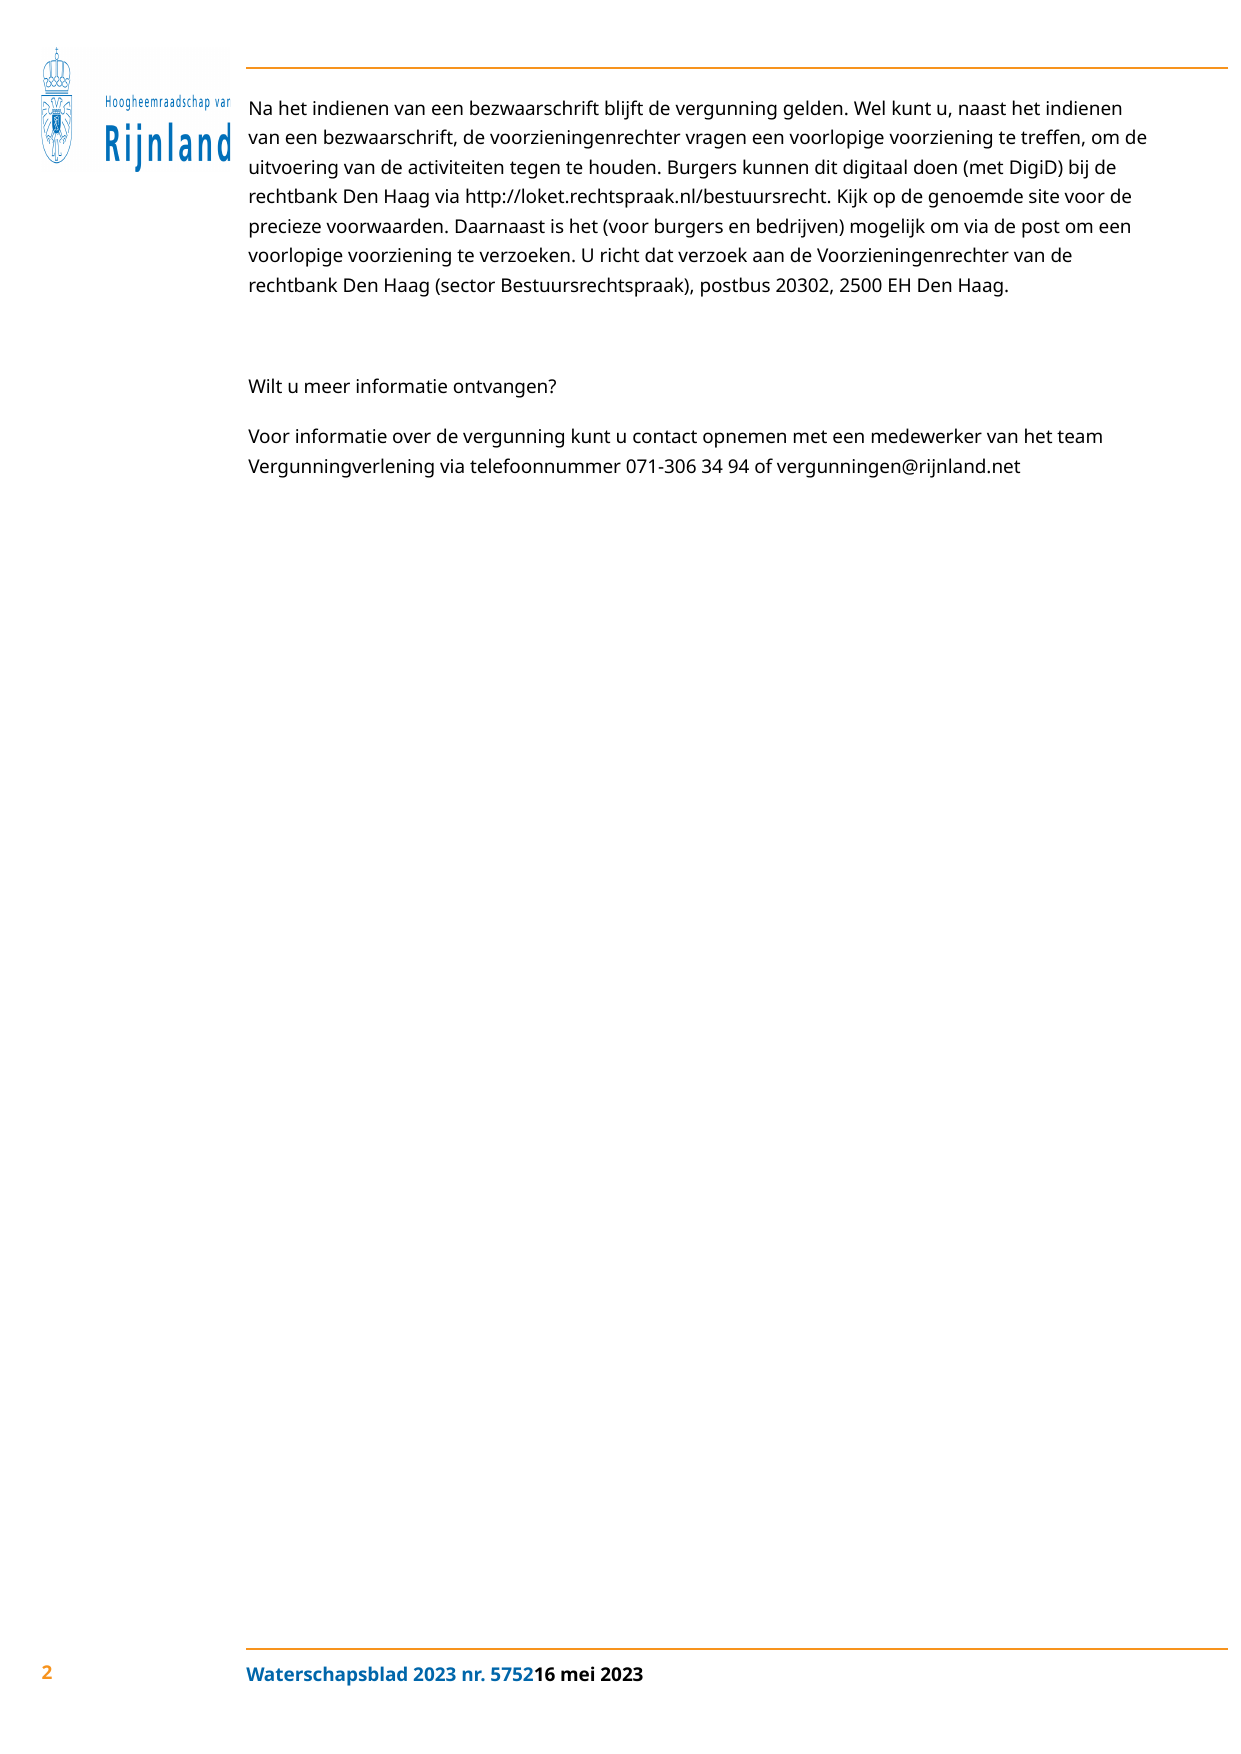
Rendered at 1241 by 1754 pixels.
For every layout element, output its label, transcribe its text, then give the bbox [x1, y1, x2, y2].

text Wilt u meer informatie ontvangen? [248, 373, 1152, 399]
picture [41, 47, 231, 172]
text Na het indienen van een bezwaarschrift blijft de vergunning gelden. Wel kunt u, naast het indienen van een bezwaarschrift, de voorzieningenrechter vragen een voorlopige voorziening te treffen, om de uitvoering van de activiteiten tegen te houden. Burgers kunnen dit digitaal doen (met DigiD) bij de rechtbank Den Haag via http://loket.rechtspraak.nl/bestuursrecht. Kijk op de genoemde site voor de precieze voorwaarden. Daarnaast is het (voor burgers en bedrijven) mogelijk om via de post om een voorlopige voorziening te verzoeken. U richt dat verzoek aan de Voorzieningenrechter van de rechtbank Den Haag (sector Bestuursrechtspraak), postbus 20302, 2500 EH Den Haag. [248, 95, 1152, 298]
text Voor informatie over de vergunning kunt u contact opnemen met een medewerker van het team Vergunningverlening via telefoonnummer 071-306 34 94 of vergunningen@rijnland.net [248, 423, 1152, 479]
